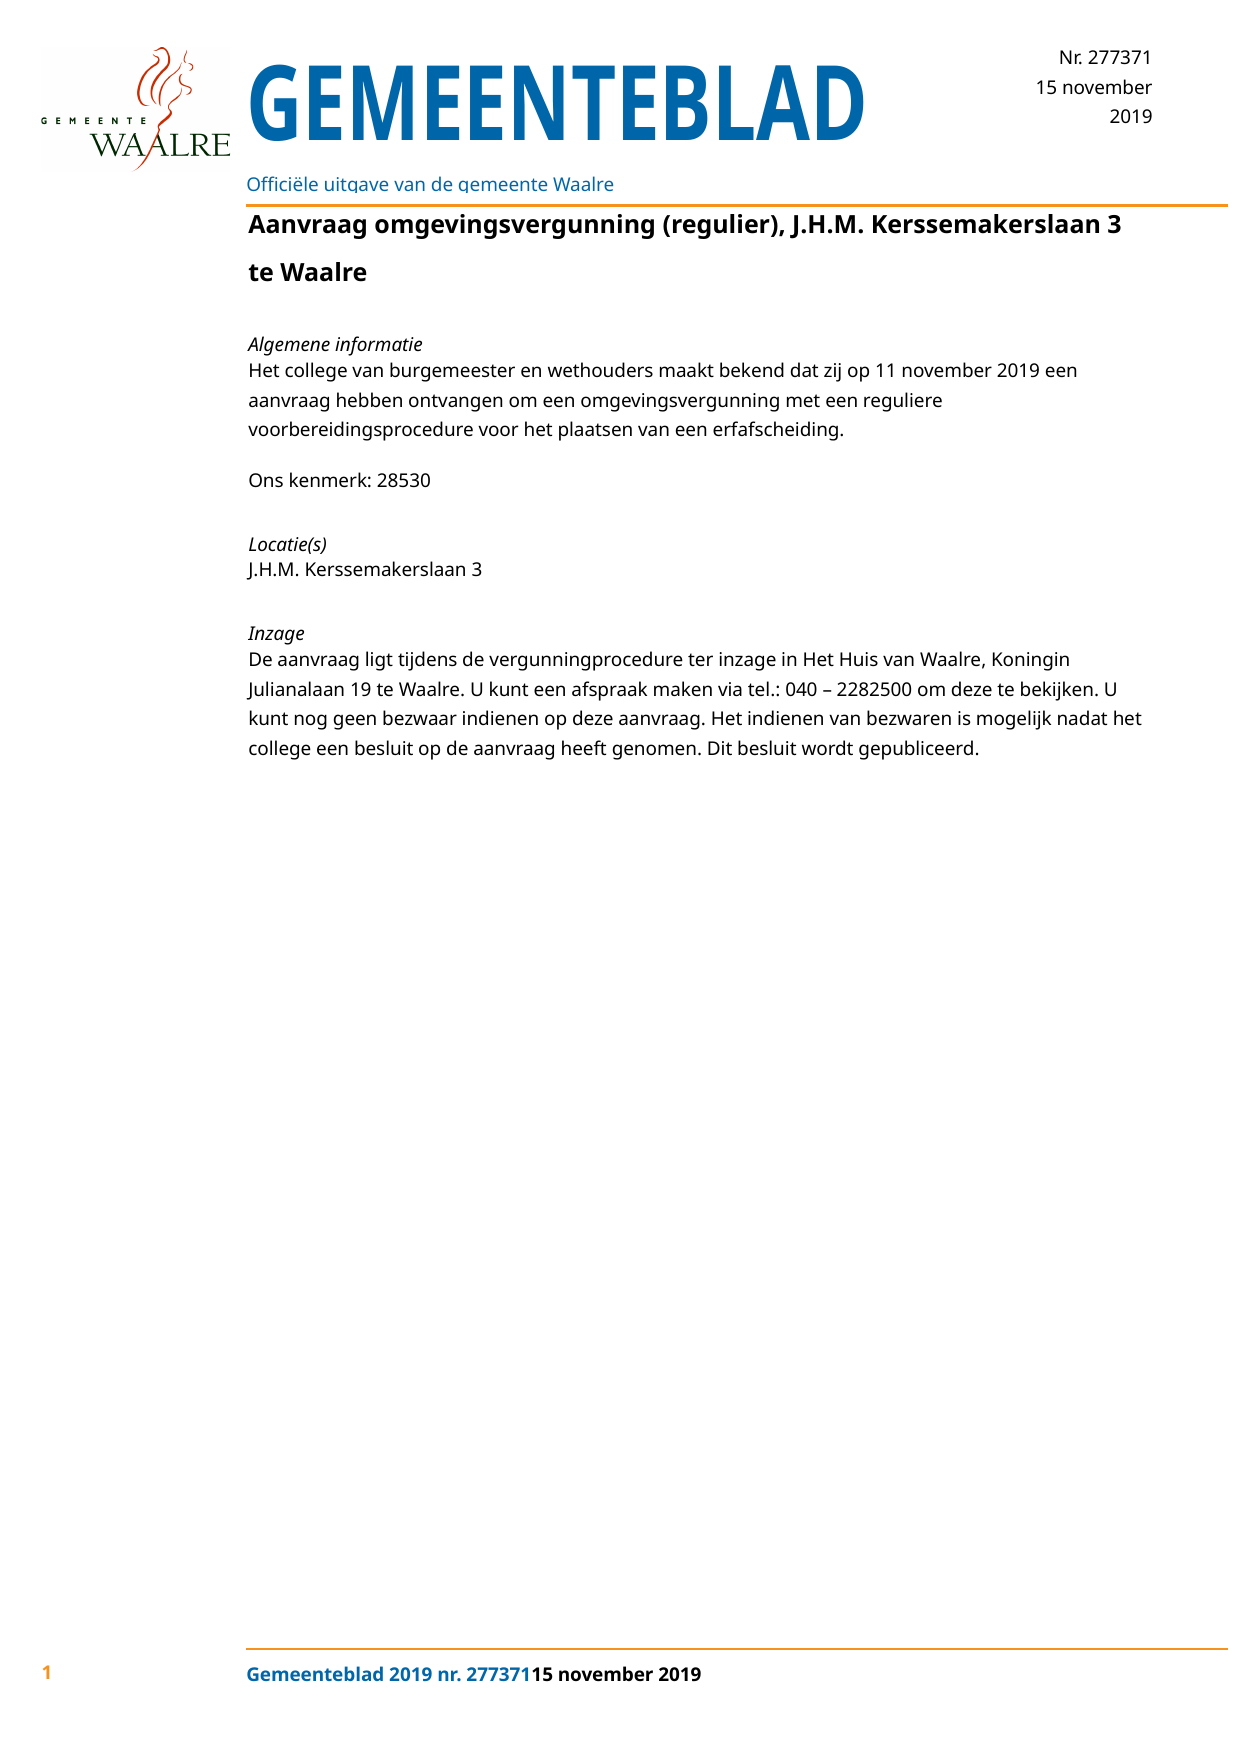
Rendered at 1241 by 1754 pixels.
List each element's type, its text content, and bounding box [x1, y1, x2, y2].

text Locatie(s) [248, 531, 1152, 556]
text De aanvraag ligt tijdens de vergunningprocedure ter inzage in Het Huis van Waalre, Koningin Julianalaan 19 te Waalre. U kunt een afspraak maken via tel.: 040 – 2282500 om deze te bekijken. U kunt nog geen bezwaar indienen op deze aanvraag. Het indienen van bezwaren is mogelijk nadat het college een besluit op de aanvraag heeft genomen. Dit besluit wordt gepubliceerd. [248, 646, 1152, 761]
text Algemene informatie [248, 331, 1152, 357]
text Ons kenmerk: 28530 [248, 467, 1152, 492]
picture [41, 47, 231, 172]
text Het college van burgemeester en wethouders maakt bekend dat zij op 11 november 2019 een aanvraag hebben ontvangen om een omgevingsvergunning met een reguliere voorbereidingsprocedure voor het plaatsen van een erfafscheiding. [248, 357, 1152, 442]
text J.H.M. Kerssemakerslaan 3 [248, 556, 1152, 582]
text Aanvraag omgevingsvergunning (regulier), J.H.M. Kerssemakerslaan 3 te Waalre [248, 207, 1152, 288]
text Inzage [248, 620, 1152, 646]
